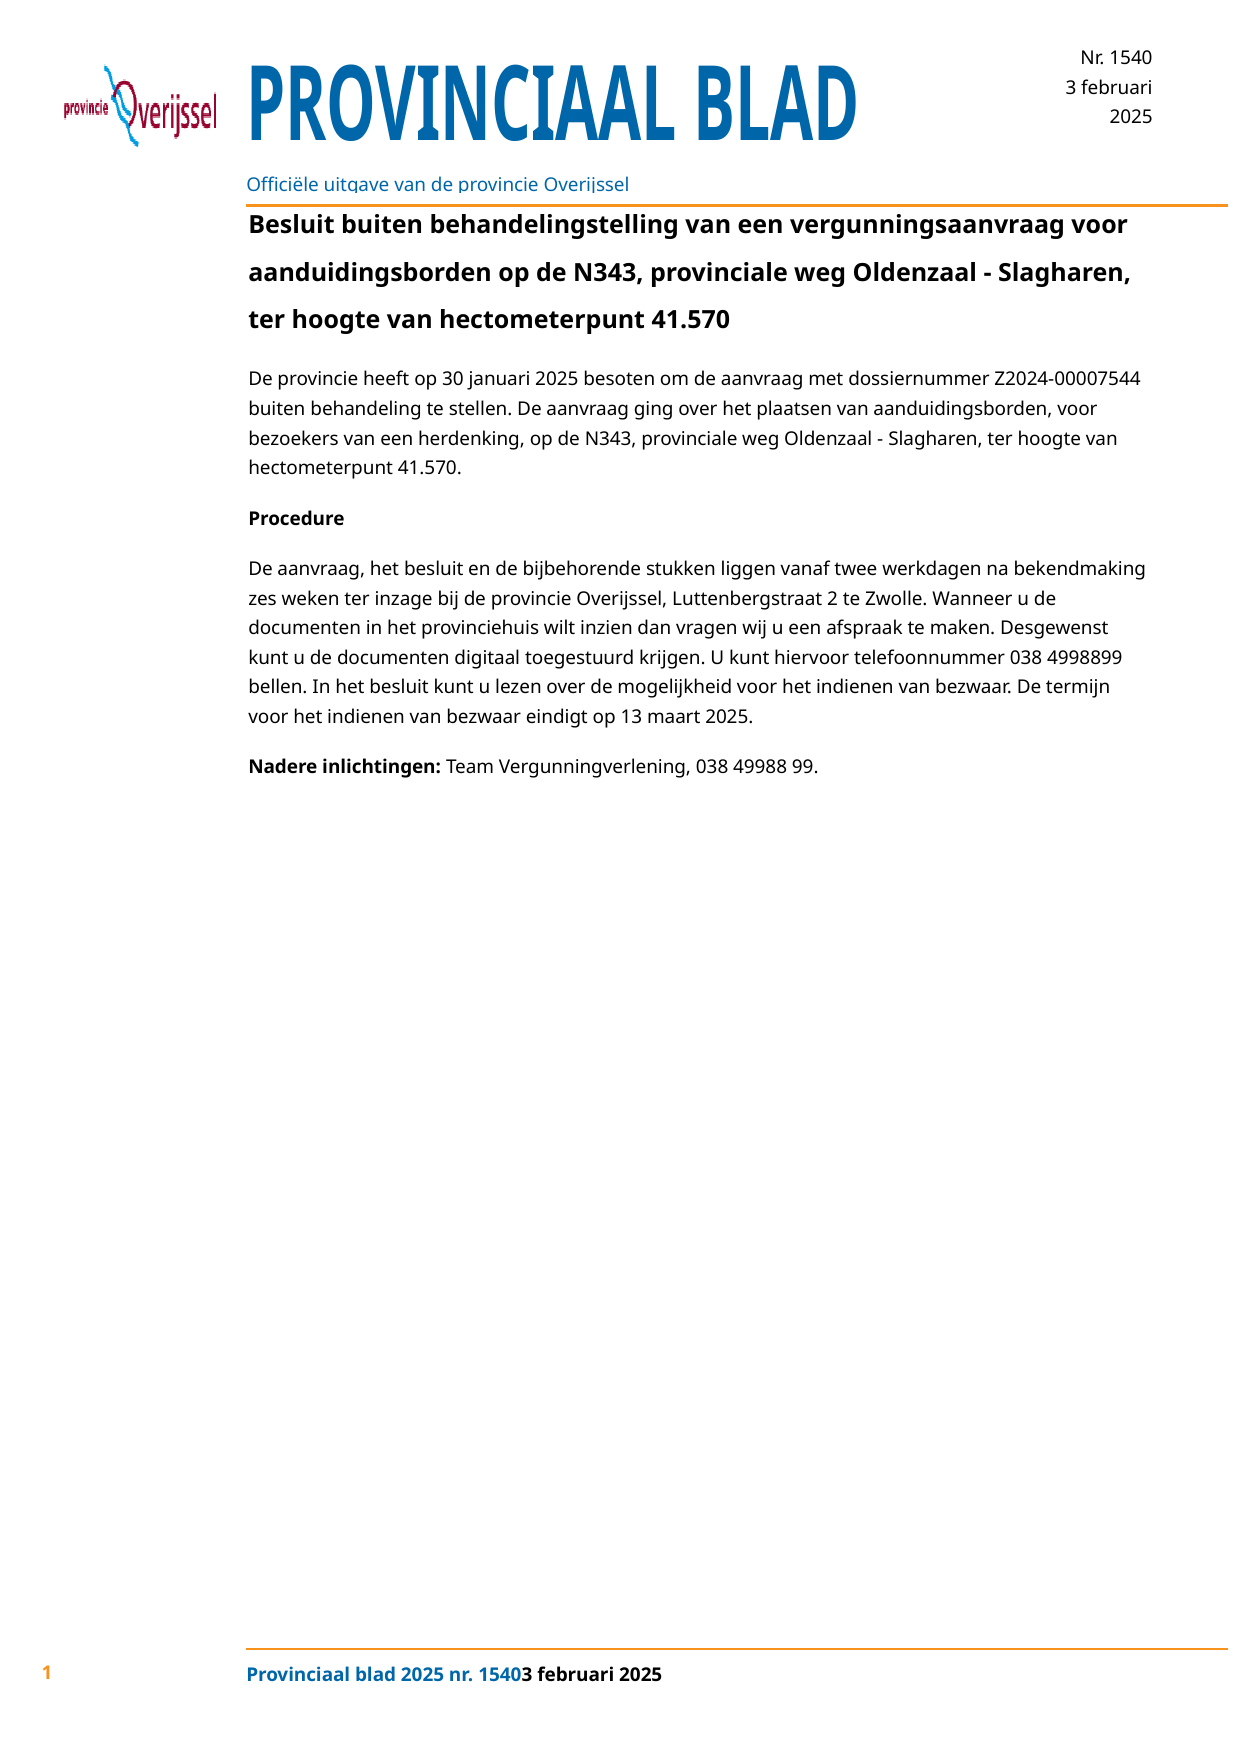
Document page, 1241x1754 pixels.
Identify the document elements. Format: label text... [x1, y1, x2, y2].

picture [41, 47, 231, 172]
text Procedure [248, 505, 1152, 530]
text De provincie heeft op 30 januari 2025 besoten om de aanvraag met dossiernummer Z2024-00007544 buiten behandeling te stellen. De aanvraag ging over het plaatsen van aanduidingsborden, voor bezoekers van een herdenking, op de N343, provinciale weg Oldenzaal - Slagharen, ter hoogte van hectometerpunt 41.570. [248, 366, 1152, 480]
text Nadere inlichtingen: Team Vergunningverlening, 038 49988 99. [248, 753, 1152, 779]
text Besluit buiten behandelingstelling van een vergunningsaanvraag voor aanduidingsborden op de N343, provinciale weg Oldenzaal - Slagharen, ter hoogte van hectometerpunt 41.570 [248, 207, 1152, 336]
text De aanvraag, het besluit en de bijbehorende stukken liggen vanaf twee werkdagen na bekendmaking zes weken ter inzage bij de provincie Overijssel, Luttenbergstraat 2 te Zwolle. Wanneer u de documenten in het provinciehuis wilt inzien dan vragen wij u een afspraak te maken. Desgewenst kunt u de documenten digitaal toegestuurd krijgen. U kunt hiervoor telefoonnummer 038 4998899 bellen. In het besluit kunt u lezen over de mogelijkheid voor het indienen van bezwaar. De termijn voor het indienen van bezwaar eindigt op 13 maart 2025. [248, 555, 1152, 729]
